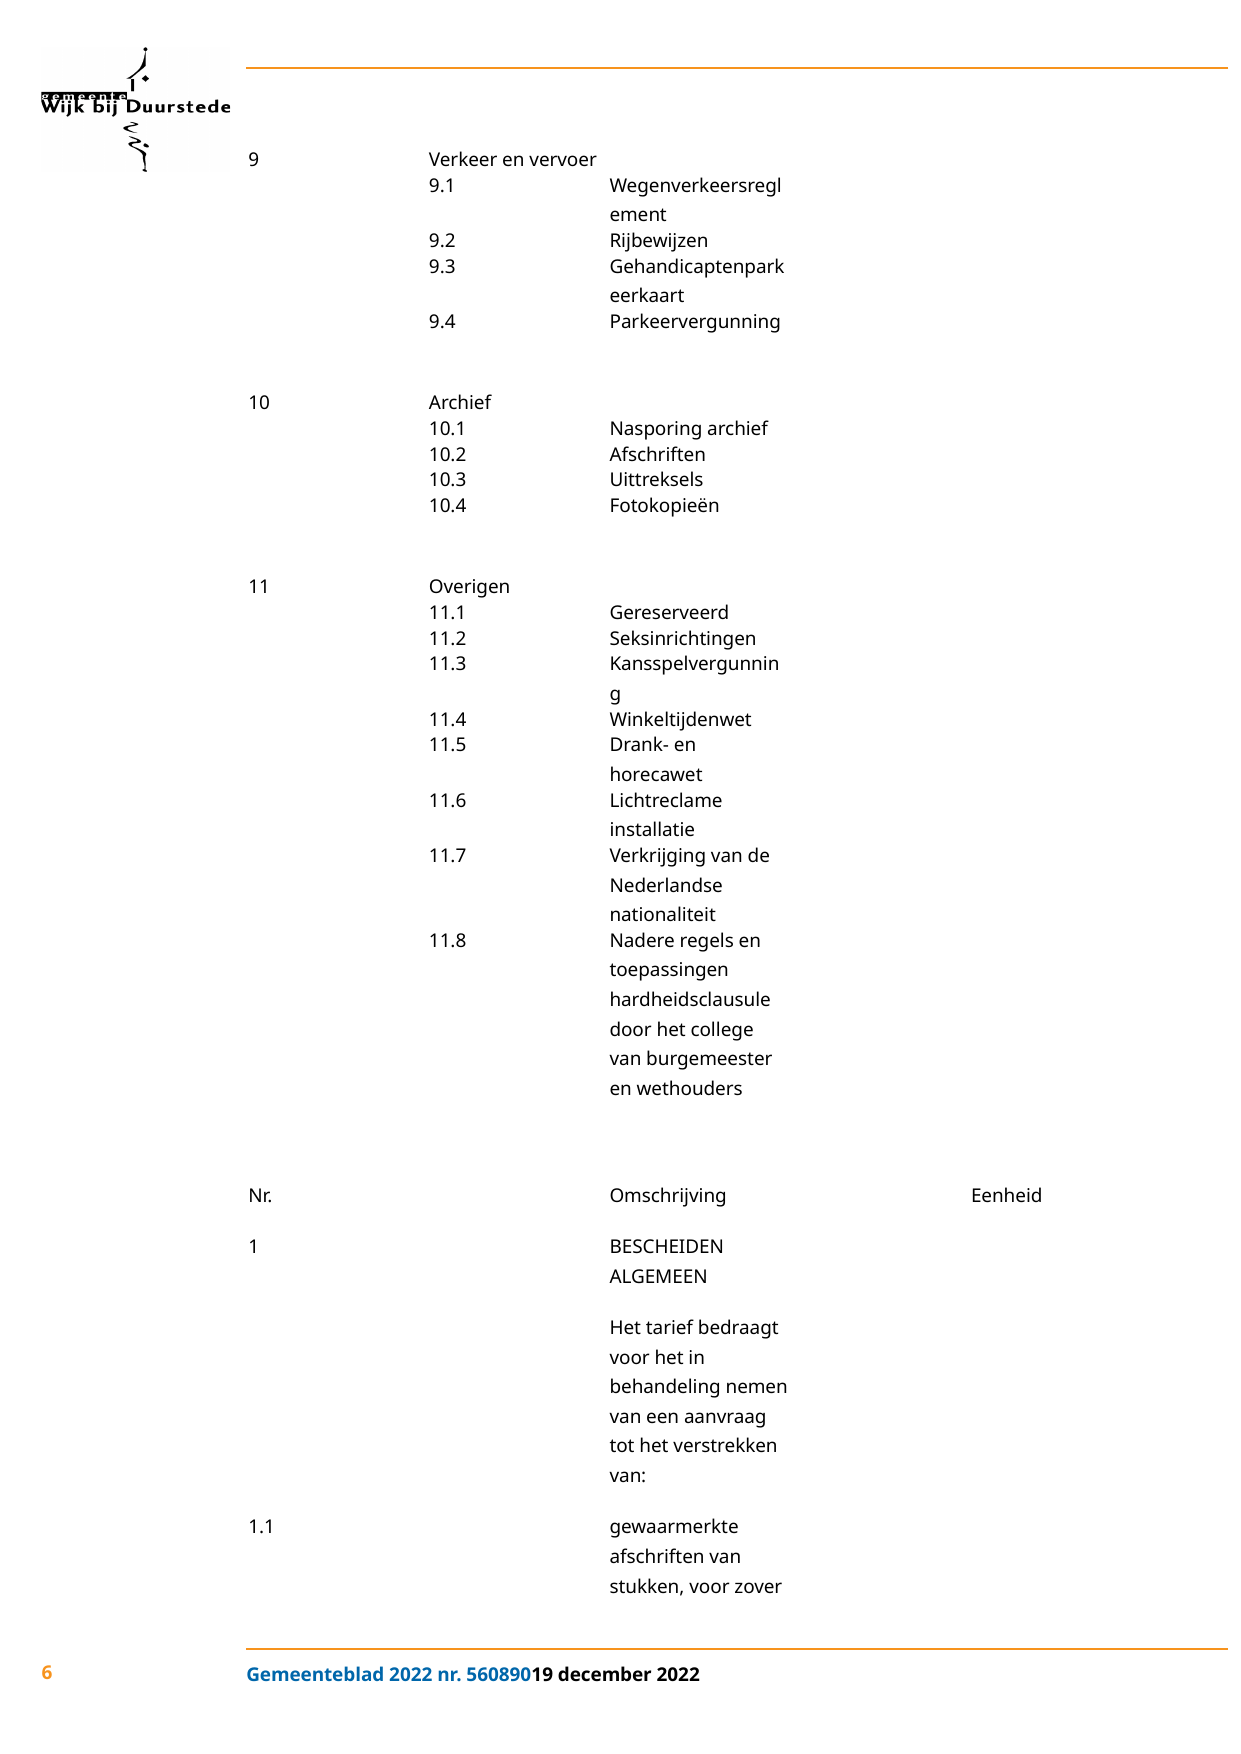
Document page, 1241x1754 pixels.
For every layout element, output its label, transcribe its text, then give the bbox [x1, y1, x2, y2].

table_cell 10.4 [429, 492, 609, 548]
table_cell Parkeervergunning [609, 308, 790, 364]
table_cell [971, 364, 1152, 389]
table_cell [971, 146, 1152, 172]
table_cell [971, 467, 1152, 492]
table_cell [790, 364, 971, 389]
table_cell 10.2 [429, 441, 609, 467]
table_cell [248, 364, 429, 389]
table_cell [790, 651, 971, 706]
table_cell Kansspelvergunning [609, 651, 790, 706]
table_cell [429, 1488, 609, 1514]
table_cell [971, 706, 1152, 732]
table_cell 11.8 [429, 927, 609, 1101]
table_cell [248, 787, 429, 842]
table_cell 9.1 [429, 172, 609, 227]
table_cell [248, 172, 429, 227]
table_cell [790, 415, 971, 441]
table_cell 9.2 [429, 227, 609, 253]
table_cell [248, 95, 429, 121]
table_cell 10 [248, 389, 429, 415]
table_cell [248, 253, 429, 308]
table_cell Wegenverkeersreglement [609, 172, 790, 227]
table_cell Overigen [429, 573, 790, 599]
table_cell 11.7 [429, 842, 609, 927]
table_cell 11.2 [429, 625, 609, 651]
table_cell [790, 389, 971, 415]
table_cell [248, 625, 429, 651]
table_cell [971, 573, 1152, 599]
table_cell [971, 732, 1152, 787]
table_cell [971, 599, 1152, 625]
table_cell [971, 308, 1152, 364]
table_cell [248, 599, 429, 625]
table_cell [790, 625, 971, 651]
table_cell [429, 364, 609, 389]
table_cell [248, 121, 429, 146]
table_cell [248, 1314, 429, 1488]
table_cell 9 [248, 146, 429, 172]
table_cell [248, 927, 429, 1101]
table_cell 10.1 [429, 415, 609, 441]
table_cell [248, 415, 429, 441]
table_cell Verkrijging van de Nederlandse nationaliteit [609, 842, 790, 927]
table_cell Eenheid [971, 1182, 1152, 1207]
table_cell [248, 732, 429, 787]
table_cell [248, 492, 429, 548]
table_cell [971, 1101, 1152, 1126]
table_cell Drank- en horecawet [609, 732, 790, 787]
table_cell [971, 1233, 1152, 1288]
table_cell [790, 1488, 971, 1514]
table_cell [790, 1182, 971, 1207]
table_cell 11.6 [429, 787, 609, 842]
table_cell [790, 732, 971, 787]
table_cell [971, 172, 1152, 227]
table_cell 11 [248, 573, 429, 599]
table_cell [790, 308, 971, 364]
table_cell [790, 95, 971, 121]
table_cell [790, 573, 971, 599]
table_cell 11.5 [429, 732, 609, 787]
table_cell [971, 548, 1152, 573]
table_cell Omschrijving [609, 1182, 790, 1207]
table_cell Fotokopieën [609, 492, 790, 548]
table_cell [429, 1314, 609, 1488]
table_cell [790, 227, 971, 253]
table_cell Gereserveerd [609, 599, 790, 625]
table_cell Nasporing archief [609, 415, 790, 441]
table_cell [248, 1101, 429, 1126]
table_cell [971, 1208, 1152, 1233]
table_cell [248, 227, 429, 253]
table_cell [790, 172, 971, 227]
table_cell [429, 1208, 609, 1233]
table_cell [971, 1514, 1152, 1598]
table_cell [609, 121, 790, 146]
table_cell [248, 1126, 429, 1182]
table_cell Nadere regels en toepassingen hardheidsclausule door het college van burgemeester en wethouders [609, 927, 790, 1101]
table_cell 11.1 [429, 599, 609, 625]
table_cell 9.3 [429, 253, 609, 308]
table_cell [971, 625, 1152, 651]
table_cell [429, 1514, 609, 1598]
table_cell [609, 1208, 790, 1233]
table_cell [971, 787, 1152, 842]
table_cell [790, 1208, 971, 1233]
table_cell [790, 441, 971, 467]
table_cell [971, 492, 1152, 548]
table_cell [790, 787, 971, 842]
table_cell [971, 389, 1152, 415]
table_cell [609, 95, 790, 121]
table_cell [609, 364, 790, 389]
table_cell Lichtreclame installatie [609, 787, 790, 842]
table_cell [971, 1314, 1152, 1488]
table_cell [790, 253, 971, 308]
table_cell [971, 253, 1152, 308]
table_cell [248, 706, 429, 732]
table_cell [971, 927, 1152, 1101]
table_cell [790, 1233, 971, 1288]
table_cell [790, 146, 971, 172]
table_cell [248, 467, 429, 492]
table_cell 9.4 [429, 308, 609, 364]
table_cell [971, 1289, 1152, 1314]
table_cell [609, 548, 790, 573]
table_cell [429, 1289, 609, 1314]
table_cell [790, 706, 971, 732]
table_cell [790, 492, 971, 548]
table_cell [971, 95, 1152, 121]
table_cell [429, 1233, 609, 1288]
table_cell Het tarief bedraagt voor het in behandeling nemen van een aanvraag tot het verstrekken van: [609, 1314, 790, 1488]
table_cell [971, 121, 1152, 146]
table_cell [790, 548, 971, 573]
table_cell Archief [429, 389, 790, 415]
table_cell [790, 1126, 971, 1182]
table_cell [790, 121, 971, 146]
picture [41, 47, 231, 172]
table_cell Winkeltijdenwet [609, 706, 790, 732]
table_cell Rijbewijzen [609, 227, 790, 253]
table_cell gewaarmerkte afschriften van stukken, voor zover [609, 1514, 790, 1598]
table_cell [609, 1488, 790, 1514]
table_cell [248, 1208, 429, 1233]
table_cell Nr. [248, 1182, 429, 1207]
table_cell [790, 1314, 971, 1488]
table_cell [609, 1101, 790, 1126]
table_cell [971, 1126, 1152, 1182]
table_cell Verkeer en vervoer [429, 146, 790, 172]
table_cell 11.3 [429, 651, 609, 706]
table_cell [248, 651, 429, 706]
table_cell [971, 441, 1152, 467]
table_cell [248, 548, 429, 573]
table_cell Uittreksels [609, 467, 790, 492]
table_cell [790, 1514, 971, 1598]
table_cell BESCHEIDEN ALGEMEEN [609, 1233, 790, 1288]
table_cell [790, 467, 971, 492]
table_cell 10.3 [429, 467, 609, 492]
table_cell [609, 1126, 790, 1182]
table_cell [790, 1289, 971, 1314]
table_cell [248, 441, 429, 467]
table_cell Gehandicaptenparkeerkaart [609, 253, 790, 308]
table_cell 1 [248, 1233, 429, 1288]
table_cell [971, 227, 1152, 253]
table_cell [790, 1101, 971, 1126]
table_cell 11.4 [429, 706, 609, 732]
table_cell [248, 308, 429, 364]
table_cell Seksinrichtingen [609, 625, 790, 651]
table_cell [790, 842, 971, 927]
table_cell [971, 842, 1152, 927]
table_cell [429, 95, 609, 121]
table_cell [971, 651, 1152, 706]
table_cell [971, 1488, 1152, 1514]
table_cell [429, 548, 609, 573]
table_cell [609, 1289, 790, 1314]
table_cell [429, 121, 609, 146]
table_cell [971, 415, 1152, 441]
table_cell Afschriften [609, 441, 790, 467]
table_cell 1.1 [248, 1514, 429, 1598]
table_cell [429, 1126, 609, 1182]
table_cell [429, 1101, 609, 1126]
table_cell [790, 927, 971, 1101]
table_cell [248, 1488, 429, 1514]
table_cell [790, 599, 971, 625]
table_cell [429, 1182, 609, 1207]
table_cell [248, 842, 429, 927]
table_cell [248, 1289, 429, 1314]
